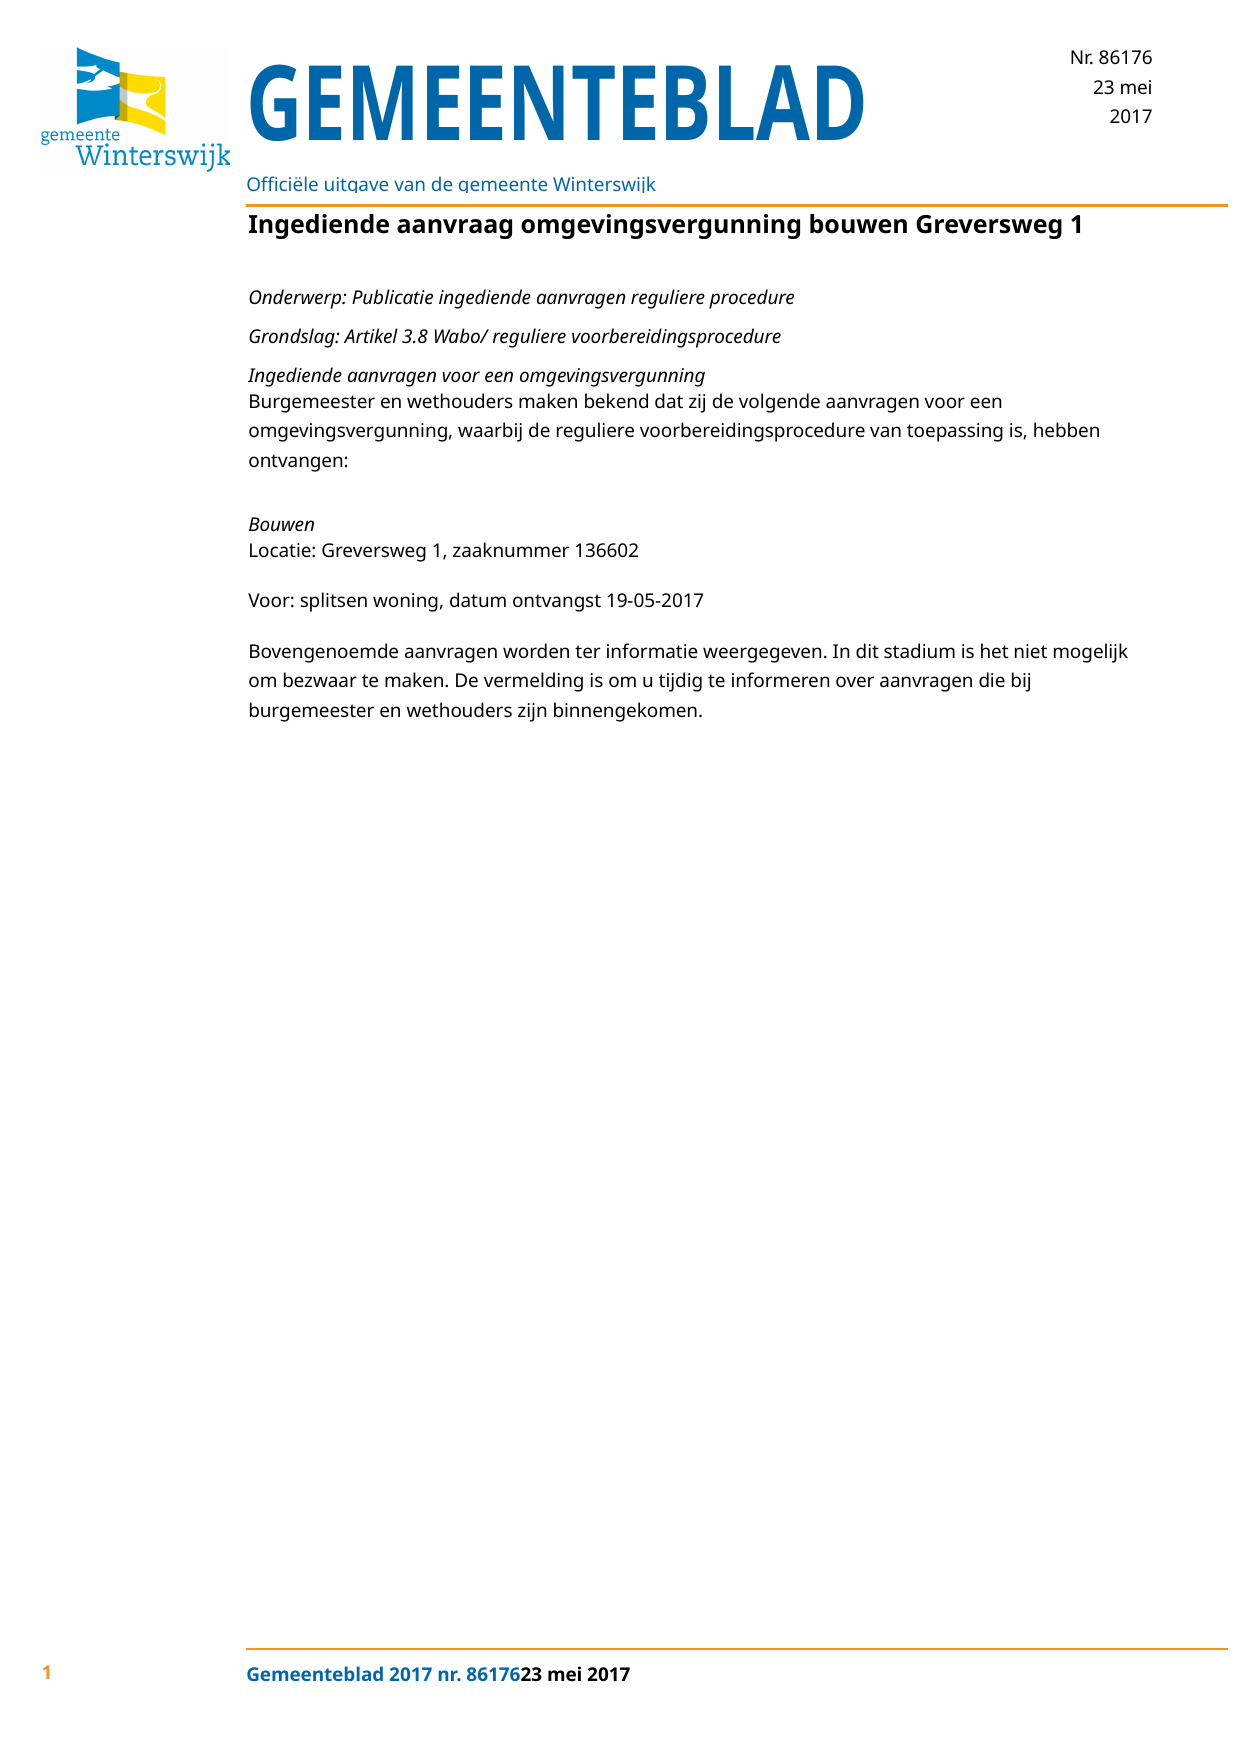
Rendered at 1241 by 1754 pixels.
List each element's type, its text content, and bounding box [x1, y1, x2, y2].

text Locatie: Greversweg 1, zaaknummer 136602 [248, 537, 1152, 563]
text Voor: splitsen woning, datum ontvangst 19-05-2017 [248, 587, 1152, 613]
text Bovengenoemde aanvragen worden ter informatie weergegeven. In dit stadium is het niet mogelijk om bezwaar te maken. De vermelding is om u tijdig te informeren over aanvragen die bij burgemeester en wethouders zijn binnengekomen. [248, 638, 1152, 723]
picture [225, 153, 231, 162]
text Burgemeester en wethouders maken bekend dat zij de volgende aanvragen voor een omgevingsvergunning, waarbij de reguliere voorbereidingsprocedure van toepassing is, hebben ontvangen: [248, 388, 1152, 473]
text Grondslag: Artikel 3.8 Wabo/ reguliere voorbereidingsprocedure [248, 323, 1152, 349]
text Bouwen [248, 511, 1152, 537]
text Ingediende aanvragen voor een omgevingsvergunning [248, 362, 1152, 388]
picture [41, 47, 231, 172]
text Ingediende aanvraag omgevingsvergunning bouwen Greversweg 1 [248, 207, 1152, 241]
text Onderwerp: Publicatie ingediende aanvragen reguliere procedure [248, 284, 1152, 309]
